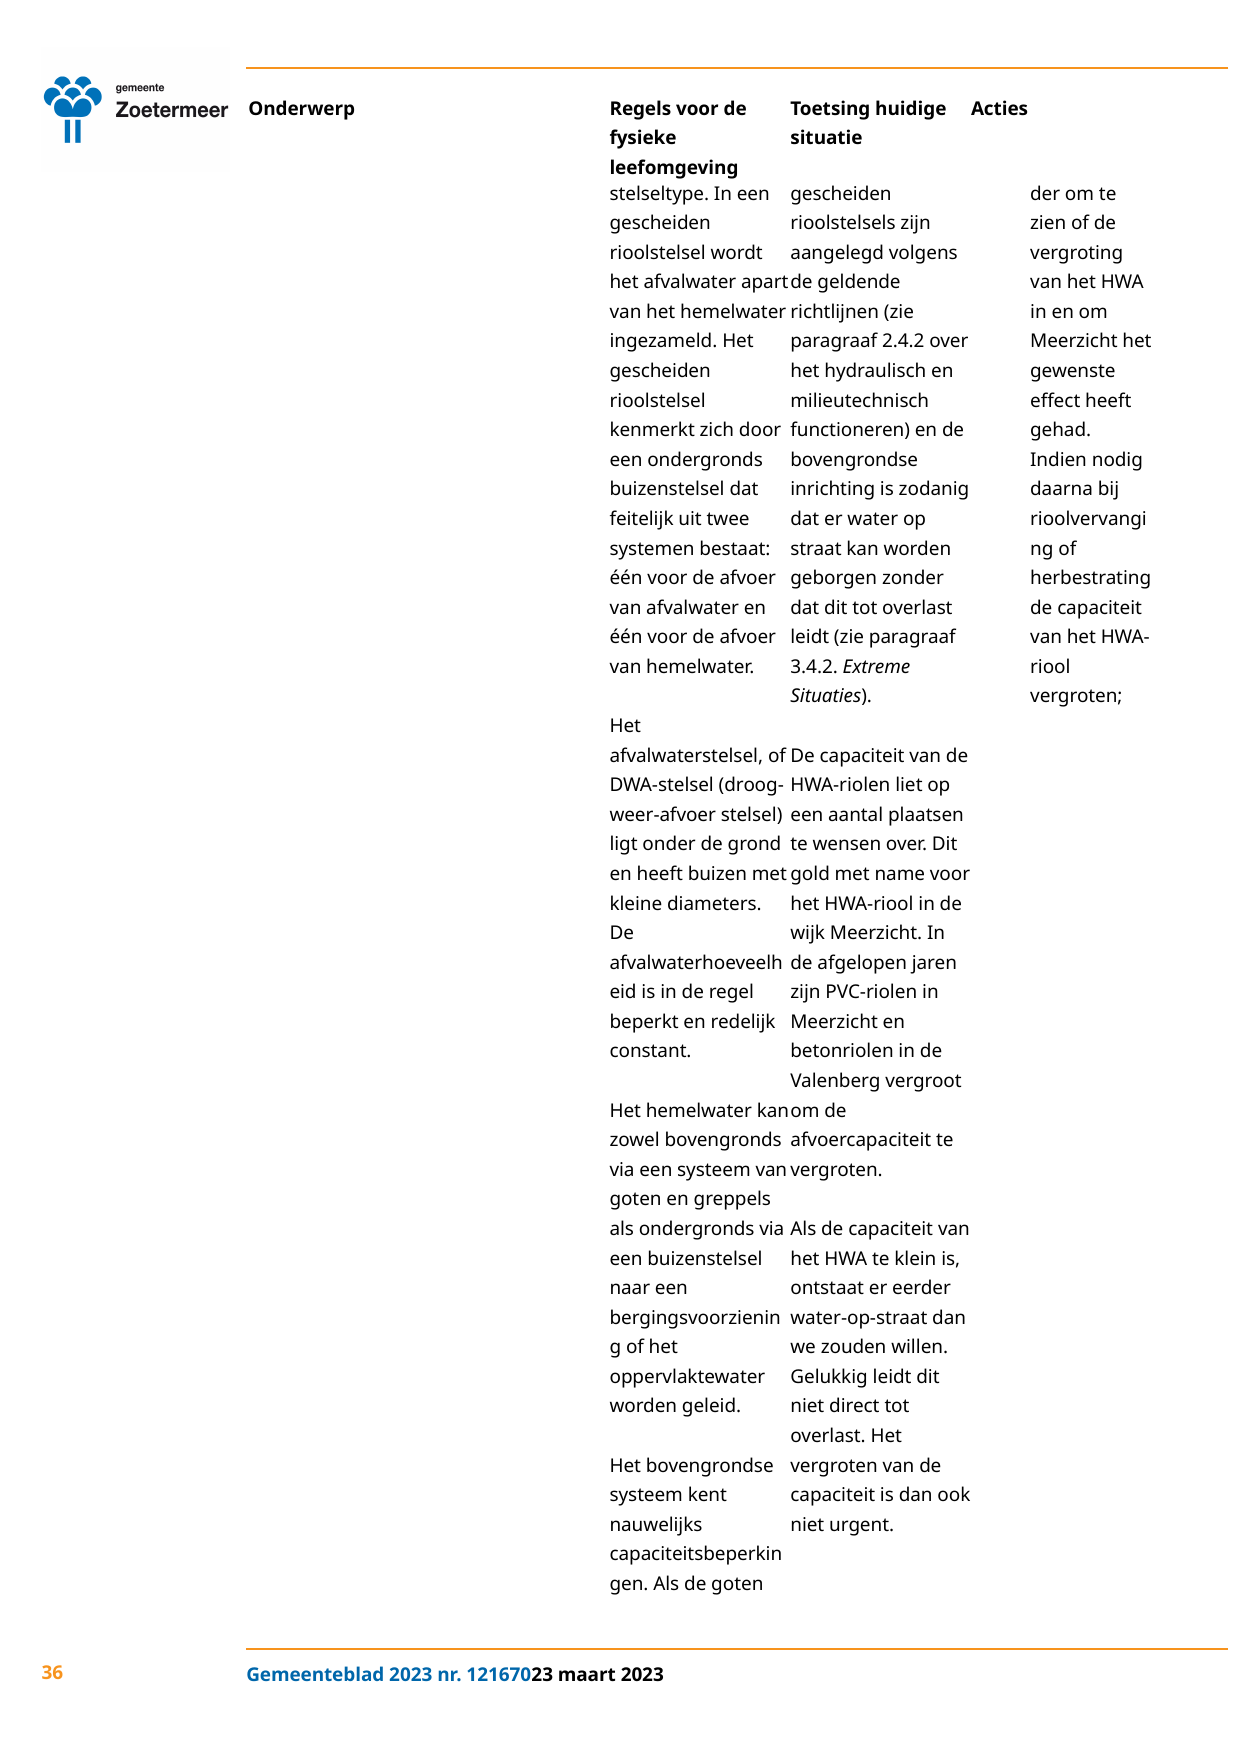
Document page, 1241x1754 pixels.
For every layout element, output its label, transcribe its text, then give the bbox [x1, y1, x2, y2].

table_cell gescheiden rioolstelsels zijn aangelegd volgens de geldende richtlijnen (zie paragraaf 2.4.2 over het hydraulisch en milieutechnisch functioneren) en de bovengrondse inrichting is zodanig dat er water op straat kan worden geborgen zonder dat dit tot overlast leidt (zie paragraaf 3.4.2. Extreme Situaties). De capaciteit van de HWA-riolen liet op een aantal plaatsen te wensen over. Dit gold met name voor het HWA-riool in de wijk Meerzicht. In de afgelopen jaren zijn PVC-riolen in Meerzicht en betonriolen in de Valenberg vergroot om de afvoercapaciteit te vergroten. Als de capaciteit van het HWA te klein is, ontstaat er eerder water-op-straat dan we zouden willen. Gelukkig leidt dit niet direct tot overlast. Het vergroten van de capaciteit is dan ook niet urgent. [790, 180, 971, 1596]
table_cell stelseltype. In een gescheiden rioolstelsel wordt het afvalwater apart van het hemelwater ingezameld. Het gescheiden rioolstelsel kenmerkt zich door een ondergronds buizenstelsel dat feitelijk uit twee systemen bestaat: één voor de afvoer van afvalwater en één voor de afvoer van hemelwater. Het afvalwaterstelsel, of DWA-stelsel (droog-weer-afvoer stelsel) ligt onder de grond en heeft buizen met kleine diameters. De afvalwaterhoeveelheid is in de regel beperkt en redelijk constant. Het hemelwater kan zowel bovengronds via een systeem van goten en greppels als ondergronds via een buizenstelsel naar een bergingsvoorziening of het oppervlaktewater worden geleid. Het bovengrondse systeem kent nauwelijks capaciteitsbeperkingen. Als de goten [609, 180, 790, 1596]
table_header Regels voor de fysieke leefomgeving [609, 95, 790, 180]
table_header [429, 95, 609, 180]
table_cell [429, 180, 609, 1596]
table_cell der om te zien of de vergroting van het HWA in en om Meerzicht het gewenste effect heeft gehad. Indien nodig daarna bij rioolvervanging of herbestrating de capaciteit van het HWA-riool vergroten; [971, 180, 1152, 1596]
table_header Onderwerp [248, 95, 429, 180]
table_header Acties [971, 95, 1152, 180]
table_header Toetsing huidige situatie [790, 95, 971, 180]
table_cell [248, 180, 429, 1596]
picture [41, 47, 231, 172]
